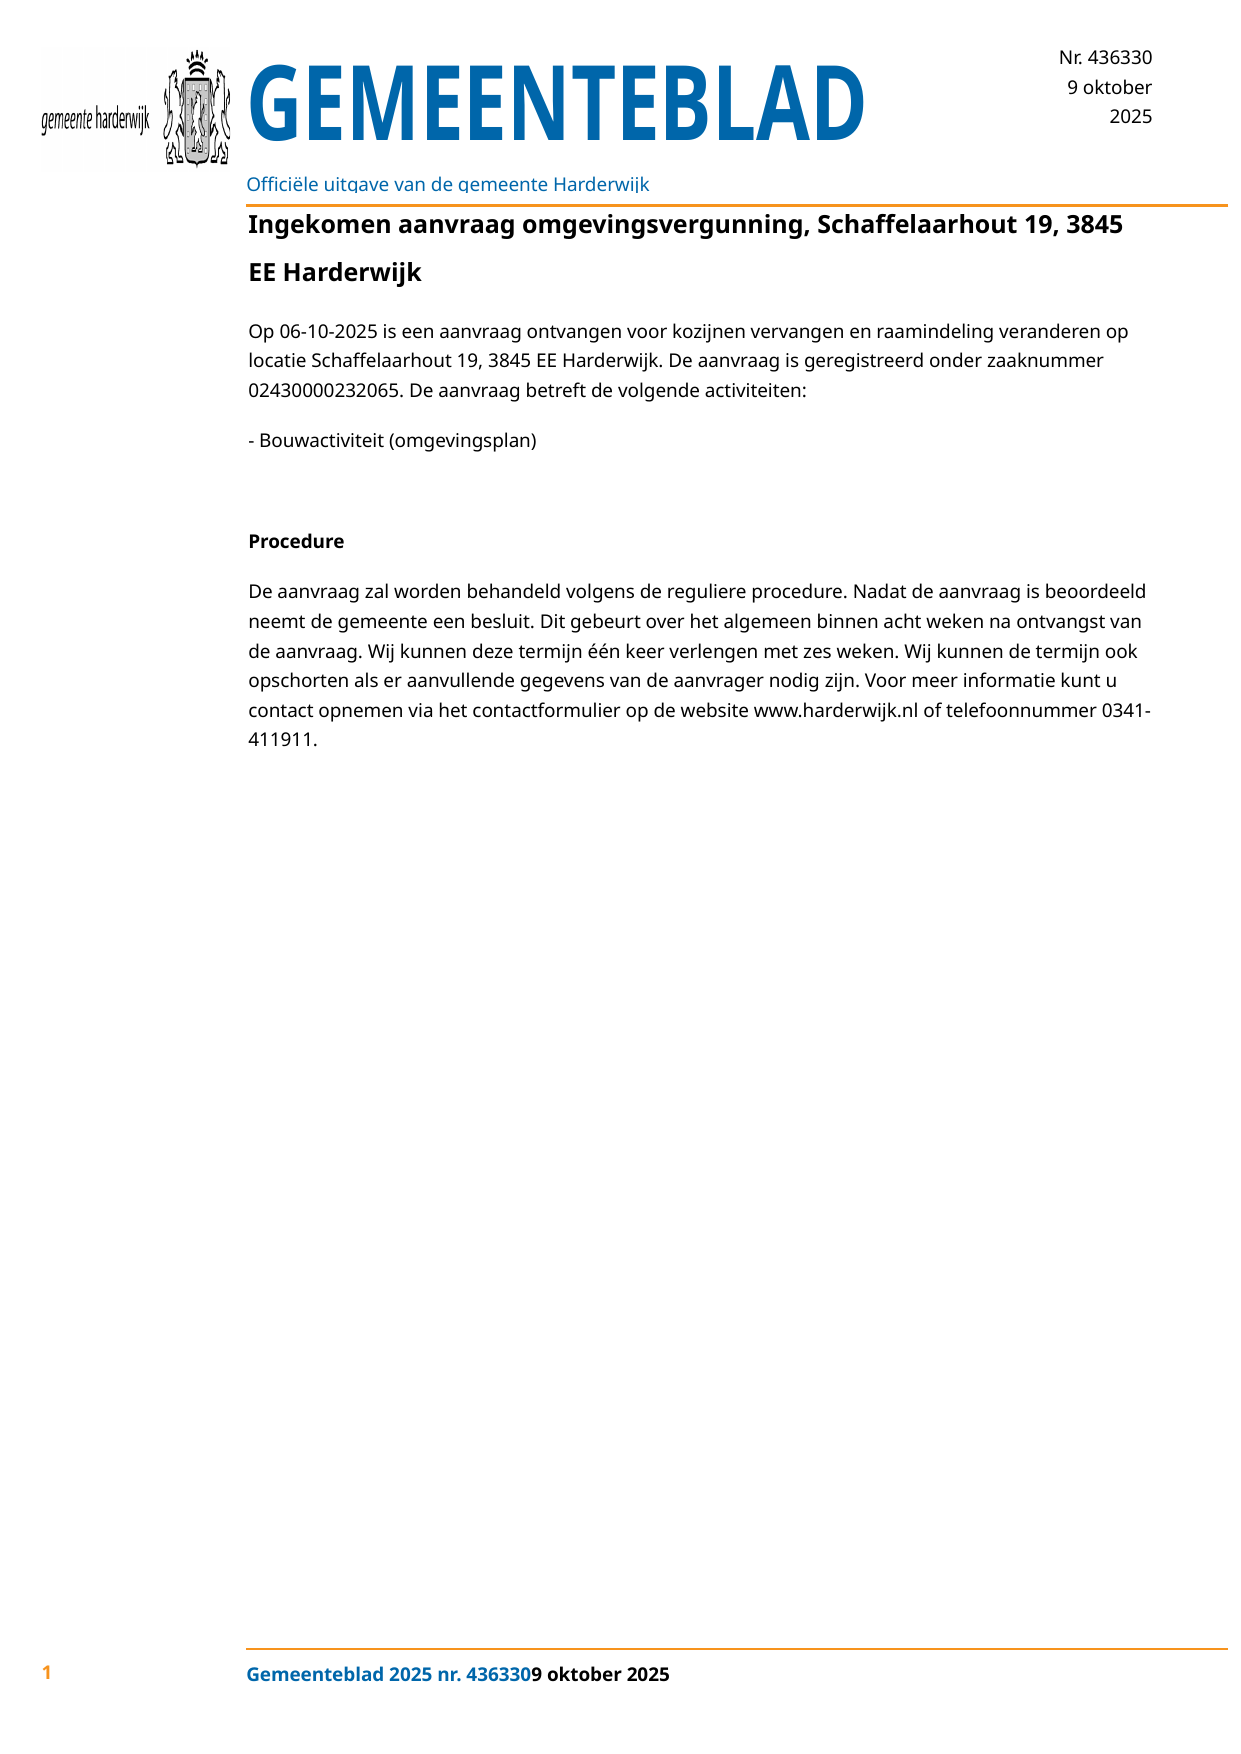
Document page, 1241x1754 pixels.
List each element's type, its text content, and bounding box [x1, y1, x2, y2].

text Ingekomen aanvraag omgevingsvergunning, Schaffelaarhout 19, 3845 EE Harderwijk [248, 207, 1152, 288]
text Procedure [248, 528, 1152, 554]
text De aanvraag zal worden behandeld volgens de reguliere procedure. Nadat de aanvraag is beoordeeld neemt de gemeente een besluit. Dit gebeurt over het algemeen binnen acht weken na ontvangst van de aanvraag. Wij kunnen deze termijn één keer verlengen met zes weken. Wij kunnen de termijn ook opschorten als er aanvullende gegevens van de aanvrager nodig zijn. Voor meer informatie kunt u contact opnemen via het contactformulier op de website www.harderwijk.nl of telefoonnummer 0341-411911. [248, 579, 1152, 752]
text Op 06-10-2025 is een aanvraag ontvangen voor kozijnen vervangen en raamindeling veranderen op locatie Schaffelaarhout 19, 3845 EE Harderwijk. De aanvraag is geregistreerd onder zaaknummer 02430000232065. De aanvraag betreft de volgende activiteiten: [248, 318, 1152, 403]
picture [41, 47, 231, 172]
text - Bouwactiviteit (omgevingsplan) [248, 427, 1152, 453]
